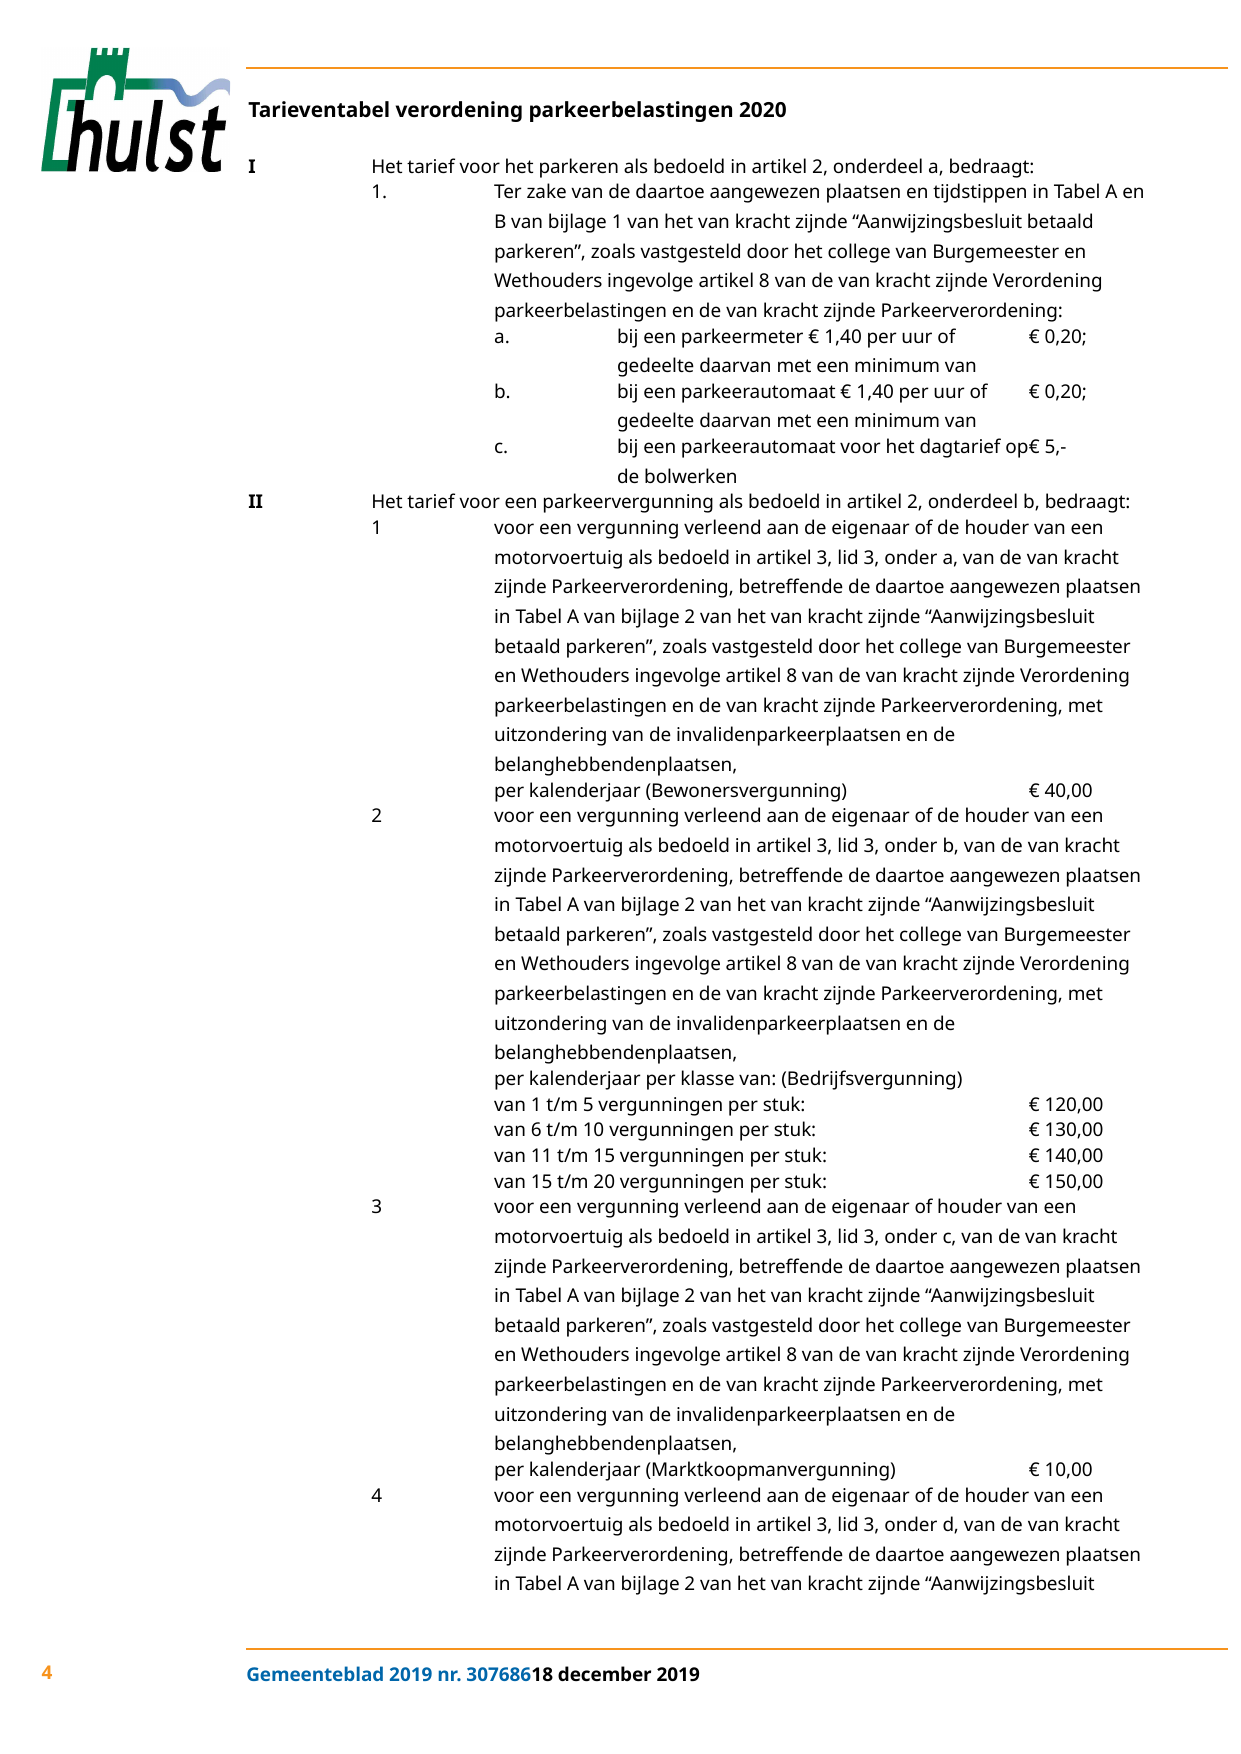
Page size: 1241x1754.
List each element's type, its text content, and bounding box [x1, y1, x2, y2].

picture [41, 47, 231, 172]
table_cell voor een vergunning verleend aan de eigenaar of de houder van een motorvoertuig als bedoeld in artikel 3, lid 3, onder d, van de van kracht zijnde Parkeerverordening, betreffende de daartoe aangewezen plaatsen in Tabel A van bijlage 2 van het van kracht zijnde “Aanwijzingsbesluit [494, 1482, 1152, 1596]
table_cell € 120,00 [1029, 1091, 1152, 1116]
table_header I [248, 153, 371, 179]
table_cell 2 [371, 803, 494, 1065]
table_cell van 15 t/m 20 vergunningen per stuk: [494, 1168, 1028, 1194]
table_cell 4 [371, 1482, 494, 1596]
table_cell bij een parkeerautomaat voor het dagtarief op de bolwerken [617, 434, 1028, 489]
table_cell per kalenderjaar per klasse van: (Bedrijfsvergunning) [494, 1065, 1028, 1091]
table_cell [248, 378, 371, 433]
table_cell € 0,20; [1029, 378, 1152, 433]
table_cell bij een parkeerautomaat € 1,40 per uur of gedeelte daarvan met een minimum van [617, 378, 1028, 433]
table_cell [371, 378, 494, 433]
table_cell voor een vergunning verleend aan de eigenaar of de houder van een motorvoertuig als bedoeld in artikel 3, lid 3, onder a, van de van kracht zijnde Parkeerverordening, betreffende de daartoe aangewezen plaatsen in Tabel A van bijlage 2 van het van kracht zijnde “Aanwijzingsbesluit betaald parkeren”, zoals vastgesteld door het college van Burgemeester en Wethouders ingevolge artikel 8 van de van kracht zijnde Verordening parkeerbelastingen en de van kracht zijnde Parkeerverordening, met uitzondering van de invalidenparkeerplaatsen en de belanghebbendenplaatsen, [494, 515, 1152, 777]
table_cell [248, 1065, 371, 1091]
table_cell [248, 323, 371, 378]
table_cell [248, 434, 371, 489]
table_cell a. [494, 323, 617, 378]
table_cell II [248, 489, 371, 514]
table_cell € 40,00 [1029, 777, 1152, 803]
table_cell van 11 t/m 15 vergunningen per stuk: [494, 1142, 1028, 1168]
table_cell € 5,- [1029, 434, 1152, 489]
table_cell [248, 803, 371, 1065]
table_cell [248, 515, 371, 777]
table_cell [248, 1194, 371, 1456]
table_cell [248, 1116, 371, 1142]
table_cell [371, 1168, 494, 1194]
table_cell [248, 1091, 371, 1116]
table_cell Ter zake van de daartoe aangewezen plaatsen en tijdstippen in Tabel A en B van bijlage 1 van het van kracht zijnde “Aanwijzingsbesluit betaald parkeren”, zoals vastgesteld door het college van Burgemeester en Wethouders ingevolge artikel 8 van de van kracht zijnde Verordening parkeerbelastingen en de van kracht zijnde Parkeerverordening: [494, 179, 1152, 323]
table_cell [371, 323, 494, 378]
table_cell 3 [371, 1194, 494, 1456]
table_cell [248, 1142, 371, 1168]
table_cell € 10,00 [1029, 1456, 1152, 1482]
table_cell [371, 1065, 494, 1091]
table_cell [371, 1456, 494, 1482]
table_cell Het tarief voor een parkeervergunning als bedoeld in artikel 2, onderdeel b, bedraagt: [371, 489, 1152, 514]
table_cell [248, 1168, 371, 1194]
table_cell [248, 1482, 371, 1596]
table_cell [371, 1142, 494, 1168]
table_cell 1 [371, 515, 494, 777]
table_cell [248, 777, 371, 803]
table_cell € 0,20; [1029, 323, 1152, 378]
table_cell 1. [371, 179, 494, 323]
table_cell € 150,00 [1029, 1168, 1152, 1194]
table_cell [248, 1456, 371, 1482]
table_cell [248, 179, 371, 323]
table_cell voor een vergunning verleend aan de eigenaar of houder van een motorvoertuig als bedoeld in artikel 3, lid 3, onder c, van de van kracht zijnde Parkeerverordening, betreffende de daartoe aangewezen plaatsen in Tabel A van bijlage 2 van het van kracht zijnde “Aanwijzingsbesluit betaald parkeren”, zoals vastgesteld door het college van Burgemeester en Wethouders ingevolge artikel 8 van de van kracht zijnde Verordening parkeerbelastingen en de van kracht zijnde Parkeerverordening, met uitzondering van de invalidenparkeerplaatsen en de belanghebbendenplaatsen, [494, 1194, 1152, 1456]
table_cell van 6 t/m 10 vergunningen per stuk: [494, 1116, 1028, 1142]
table_cell b. [494, 378, 617, 433]
table_header Het tarief voor het parkeren als bedoeld in artikel 2, onderdeel a, bedraagt: [371, 153, 1152, 179]
table_cell [1029, 1065, 1152, 1091]
table_cell voor een vergunning verleend aan de eigenaar of de houder van een motorvoertuig als bedoeld in artikel 3, lid 3, onder b, van de van kracht zijnde Parkeerverordening, betreffende de daartoe aangewezen plaatsen in Tabel A van bijlage 2 van het van kracht zijnde “Aanwijzingsbesluit betaald parkeren”, zoals vastgesteld door het college van Burgemeester en Wethouders ingevolge artikel 8 van de van kracht zijnde Verordening parkeerbelastingen en de van kracht zijnde Parkeerverordening, met uitzondering van de invalidenparkeerplaatsen en de belanghebbendenplaatsen, [494, 803, 1152, 1065]
table_cell [371, 1116, 494, 1142]
table_cell per kalenderjaar (Bewonersvergunning) [494, 777, 1028, 803]
table_cell c. [494, 434, 617, 489]
table_cell per kalenderjaar (Marktkoopmanvergunning) [494, 1456, 1028, 1482]
table_cell [371, 1091, 494, 1116]
table_cell bij een parkeermeter € 1,40 per uur of gedeelte daarvan met een minimum van [617, 323, 1028, 378]
table_cell [371, 434, 494, 489]
table_cell € 140,00 [1029, 1142, 1152, 1168]
table_cell € 130,00 [1029, 1116, 1152, 1142]
table_cell van 1 t/m 5 vergunningen per stuk: [494, 1091, 1028, 1116]
table_cell [371, 777, 494, 803]
text Tarieventabel verordening parkeerbelastingen 2020 [248, 95, 1152, 123]
